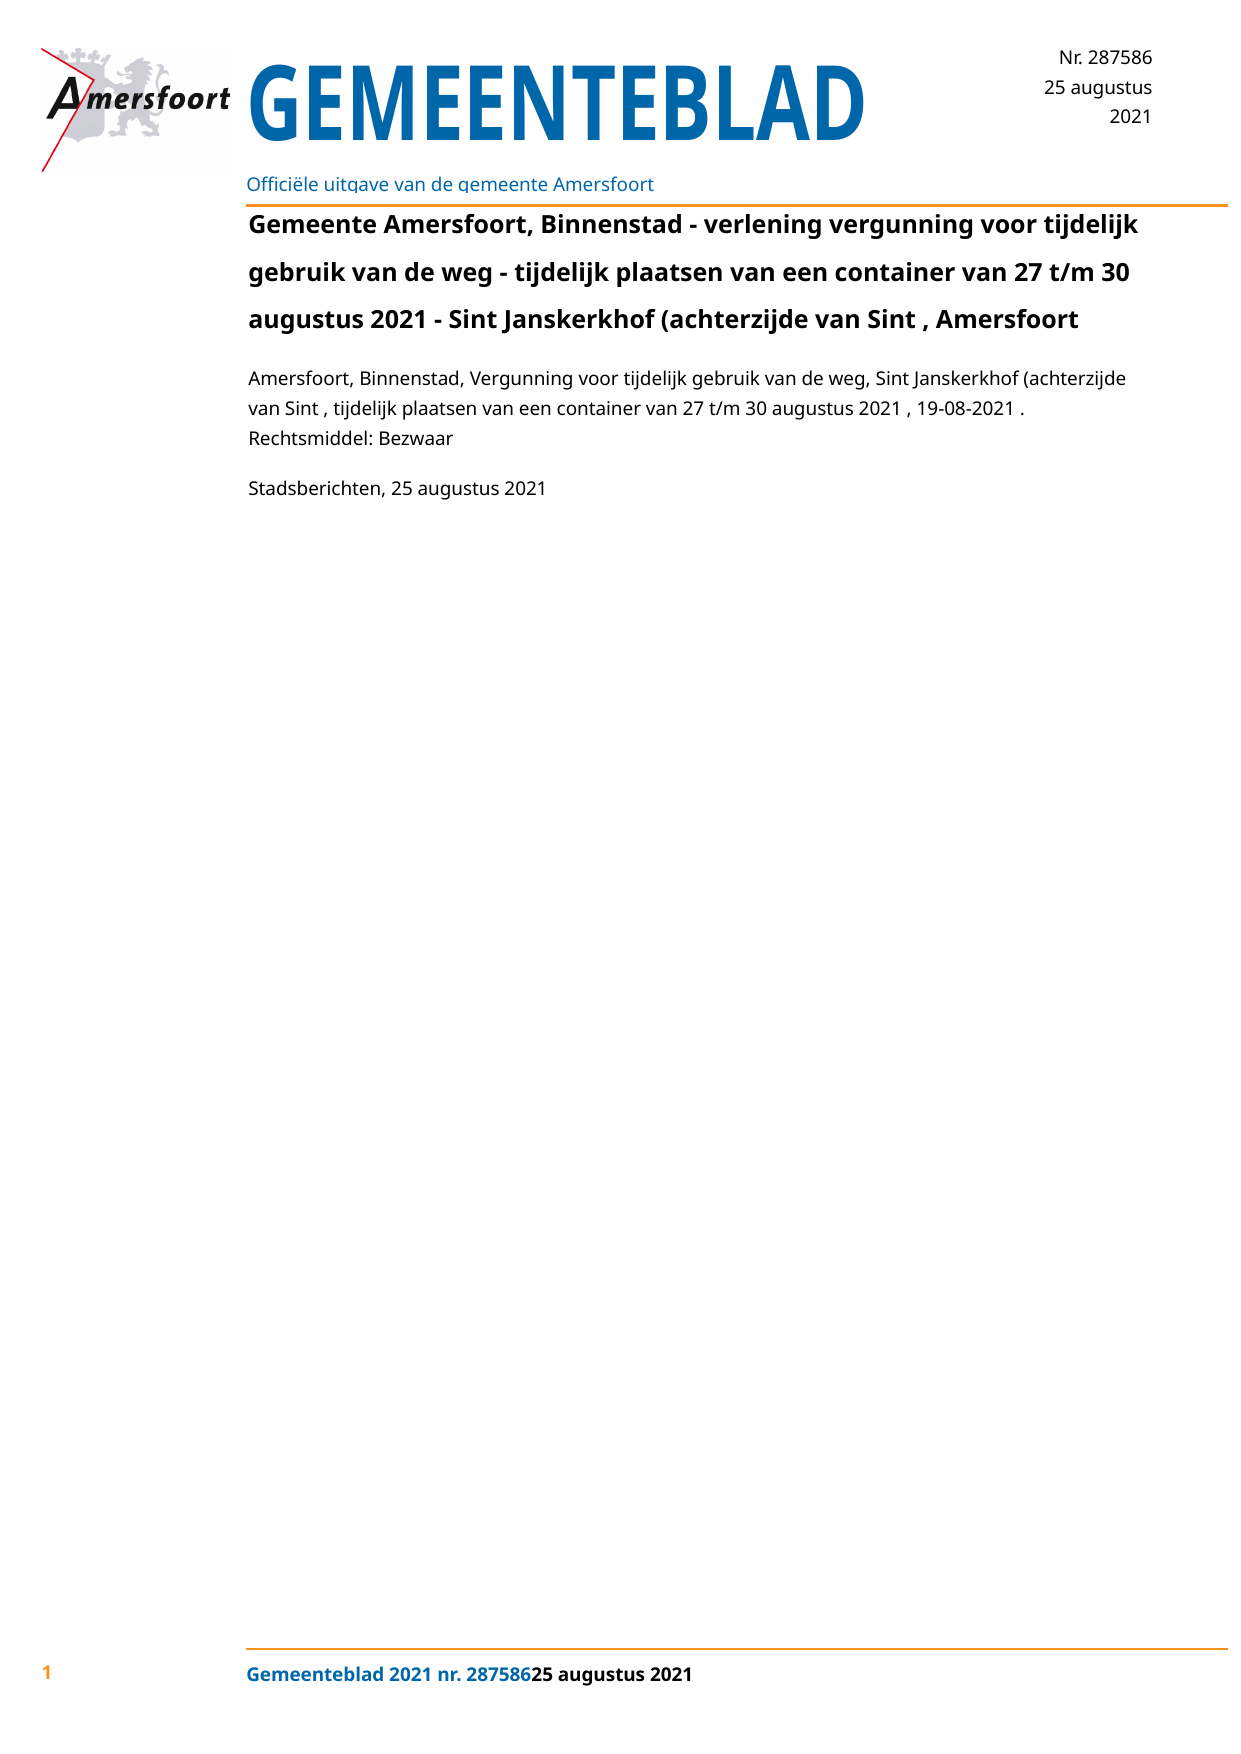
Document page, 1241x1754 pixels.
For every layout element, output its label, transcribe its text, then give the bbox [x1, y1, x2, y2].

picture [41, 47, 231, 172]
text Amersfoort, Binnenstad, Vergunning voor tijdelijk gebruik van de weg, Sint Janskerkhof (achterzijde van Sint , tijdelijk plaatsen van een container van 27 t/m 30 augustus 2021 , 19-08-2021 . Rechtsmiddel: Bezwaar [248, 366, 1152, 450]
text Gemeente Amersfoort, Binnenstad - verlening vergunning voor tijdelijk gebruik van de weg - tijdelijk plaatsen van een container van 27 t/m 30 augustus 2021 - Sint Janskerkhof (achterzijde van Sint , Amersfoort [248, 207, 1152, 336]
text Stadsberichten, 25 augustus 2021 [248, 475, 1152, 501]
